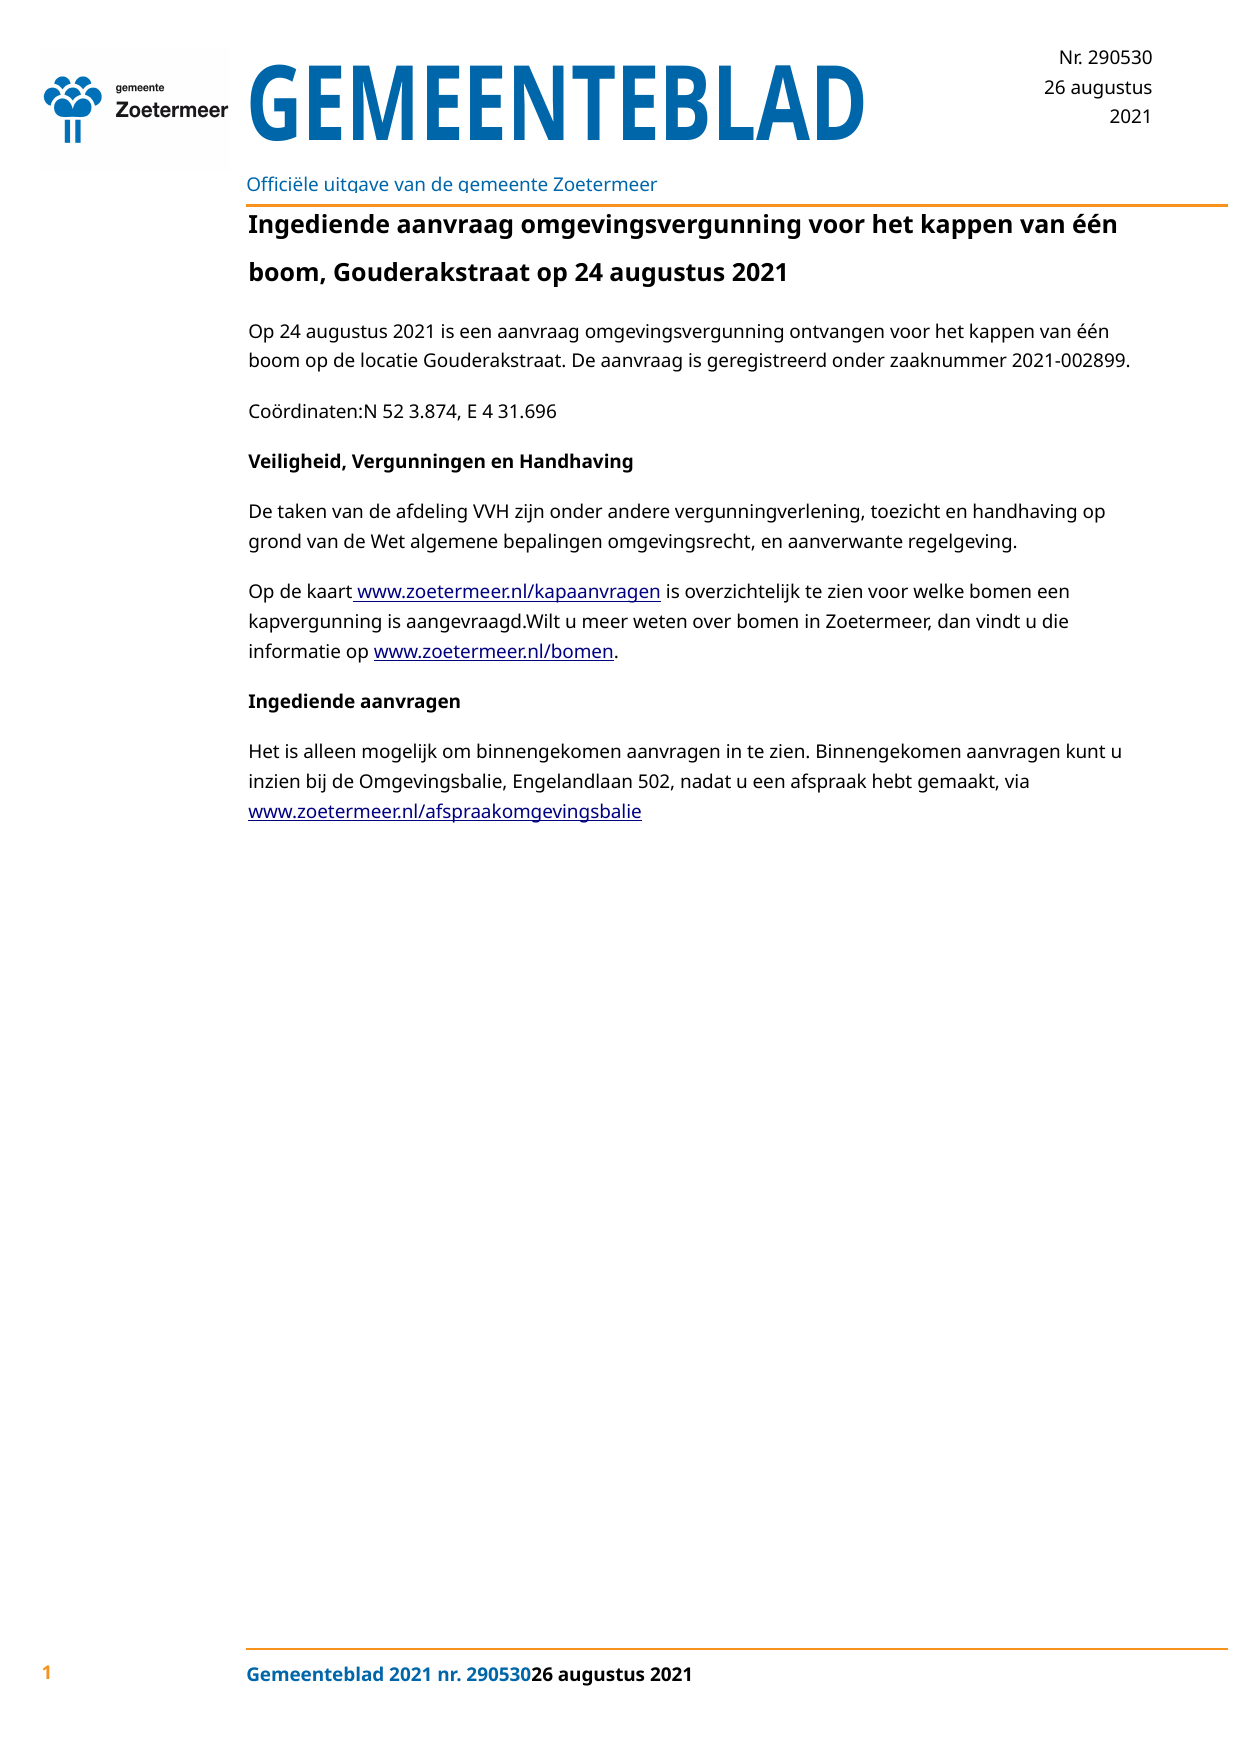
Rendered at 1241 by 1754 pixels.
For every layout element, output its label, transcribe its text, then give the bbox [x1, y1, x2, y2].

text De taken van de afdeling VVH zijn onder andere vergunningverlening, toezicht en handhaving op grond van de Wet algemene bepalingen omgevingsrecht, en aanverwante regelgeving. [248, 499, 1152, 554]
text Coördinaten:N 52 3.874, E 4 31.696 [248, 398, 1152, 424]
text Veiligheid, Vergunningen en Handhaving [248, 448, 1152, 474]
text Het is alleen mogelijk om binnengekomen aanvragen in te zien. Binnengekomen aanvragen kunt u inzien bij de Omgevingsbalie, Engelandlaan 502, nadat u een afspraak hebt gemaakt, via www.zoetermeer.nl/afspraakomgevingsbalie [248, 739, 1152, 824]
text Ingediende aanvragen [248, 688, 1152, 714]
text Op 24 augustus 2021 is een aanvraag omgevingsvergunning ontvangen voor het kappen van één boom op de locatie Gouderakstraat. De aanvraag is geregistreerd onder zaaknummer 2021-002899. [248, 318, 1152, 373]
picture [41, 47, 231, 172]
text Op de kaart www.zoetermeer.nl/kapaanvragen is overzichtelijk te zien voor welke bomen een kapvergunning is aangevraagd.Wilt u meer weten over bomen in Zoetermeer, dan vindt u die informatie op www.zoetermeer.nl/bomen. [248, 579, 1152, 664]
text Ingediende aanvraag omgevingsvergunning voor het kappen van één boom, Gouderakstraat op 24 augustus 2021 [248, 207, 1152, 288]
